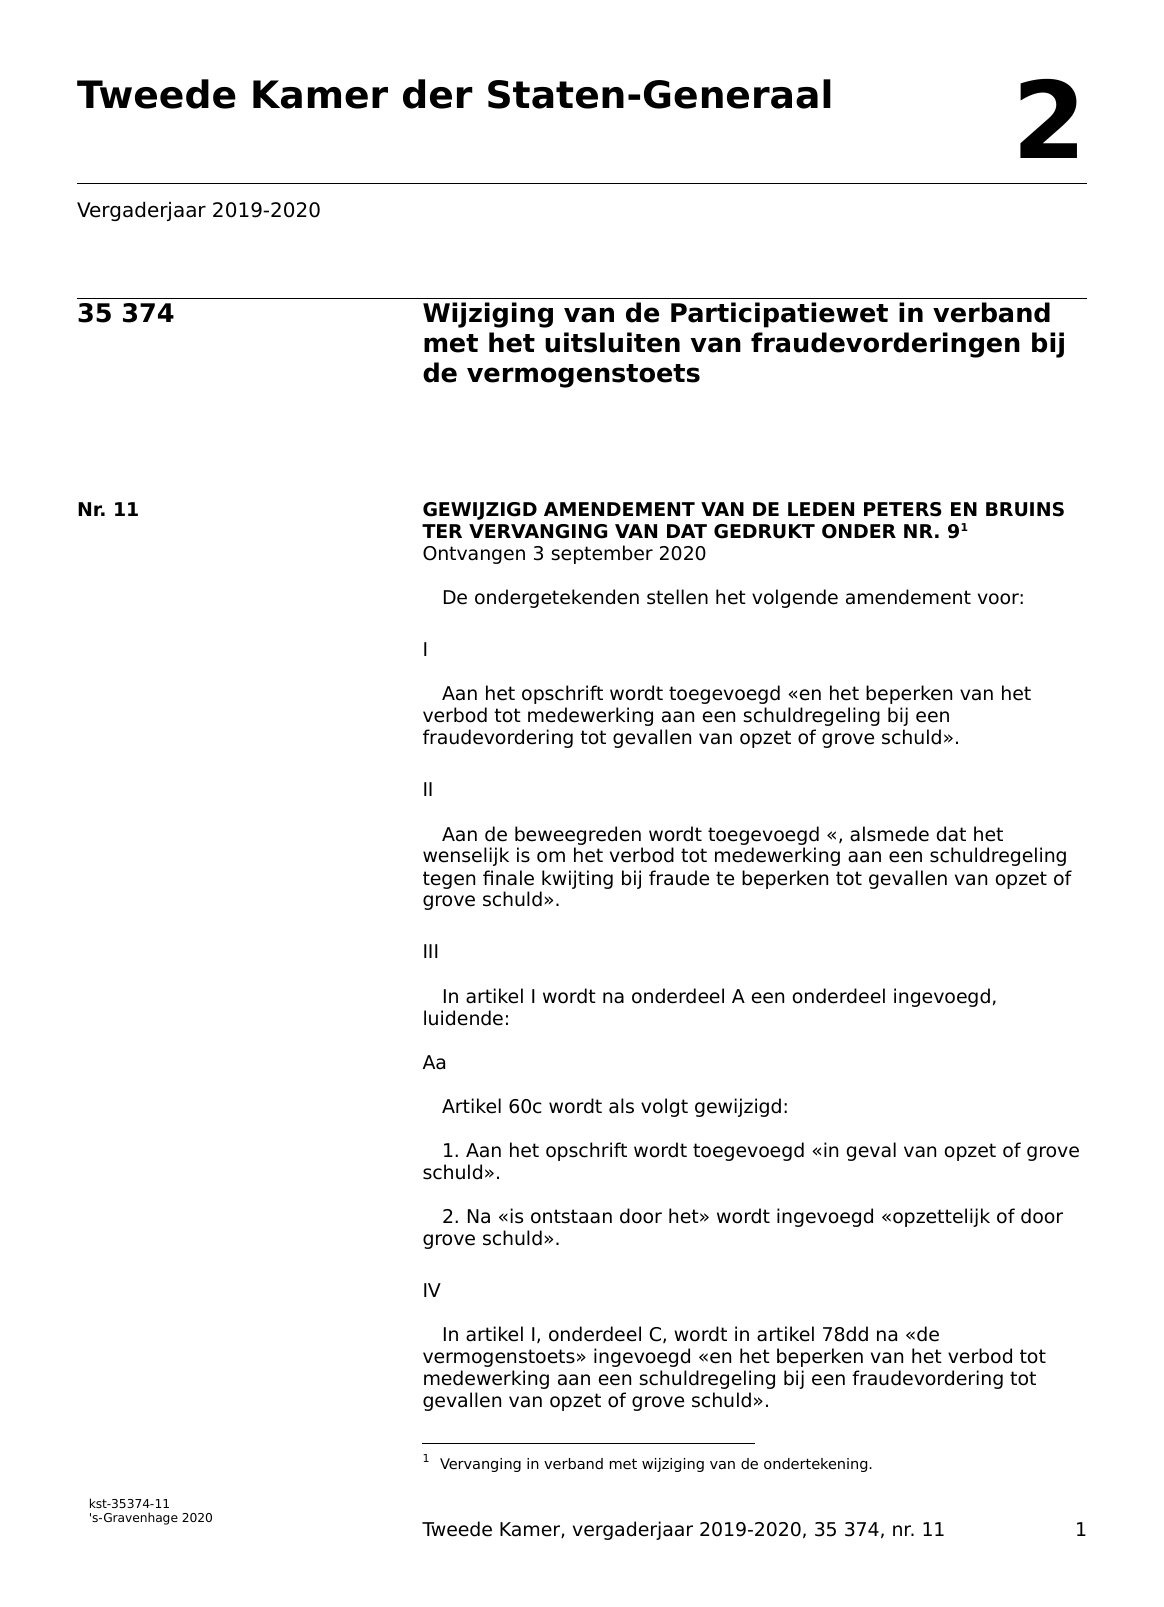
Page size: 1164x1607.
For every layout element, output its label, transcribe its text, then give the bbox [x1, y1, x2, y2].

text Aan het opschrift wordt toegevoegd «en het beperken van het verbod tot medewerking aan een schuldregeling bij een fraudevordering tot gevallen van opzet of grove schuld». [422, 683, 1087, 749]
text In artikel I, onderdeel C, wordt in artikel 78dd na «de vermogenstoets» ingevoegd «en het beperken van het verbod tot medewerking aan een schuldregeling bij een fraudevordering tot gevallen van opzet of grove schuld». [422, 1324, 1087, 1412]
subtitle II [422, 779, 1087, 801]
text De ondergetekenden stellen het volgende amendement voor: [422, 587, 1087, 609]
subtitle IV [422, 1280, 1087, 1302]
subtitle 35 374 Wijziging van de Participatiewet in verband met het uitsluiten van fraudevorderingen bij de vermogenstoets [77, 299, 1087, 388]
text Aan de beweegreden wordt toegevoegd «, alsmede dat het wenselijk is om het verbod tot medewerking aan een schuldregeling tegen finale kwijting bij fraude te beperken tot gevallen van opzet of grove schuld». [422, 823, 1087, 911]
text In artikel I wordt na onderdeel A een onderdeel ingevoegd, luidende: [422, 986, 1087, 1029]
text 2. Na «is ontstaan door het» wordt ingevoegd «opzettelijk of door grove schuld». [422, 1206, 1087, 1250]
subtitle I [422, 639, 1087, 661]
text 's-Gravenhage 2020 [88, 1511, 323, 1525]
text Vervanging in verband met wijziging van de ondertekening. [422, 1452, 1087, 1474]
text 1. Aan het opschrift wordt toegevoegd «in geval van opzet of grove schuld». [422, 1140, 1087, 1184]
subtitle Nr. 11 GEWIJZIGD AMENDEMENT VAN DE LEDEN PETERS EN BRUINS TER VERVANGING VAN DAT GEDRUKT ONDER NR. 9 [77, 499, 1087, 543]
table_header 2 [886, 59, 1087, 183]
text kst-35374-11 [88, 1497, 323, 1511]
text Ontvangen 3 september 2020 [422, 543, 1087, 565]
text Artikel 60c wordt als volgt gewijzigd: [422, 1096, 1087, 1118]
table_header Tweede Kamer der Staten-Generaal [77, 59, 886, 183]
text Aa [422, 1052, 1087, 1074]
subtitle III [422, 941, 1087, 963]
table_cell Vergaderjaar 2019-2020 [77, 184, 1087, 298]
